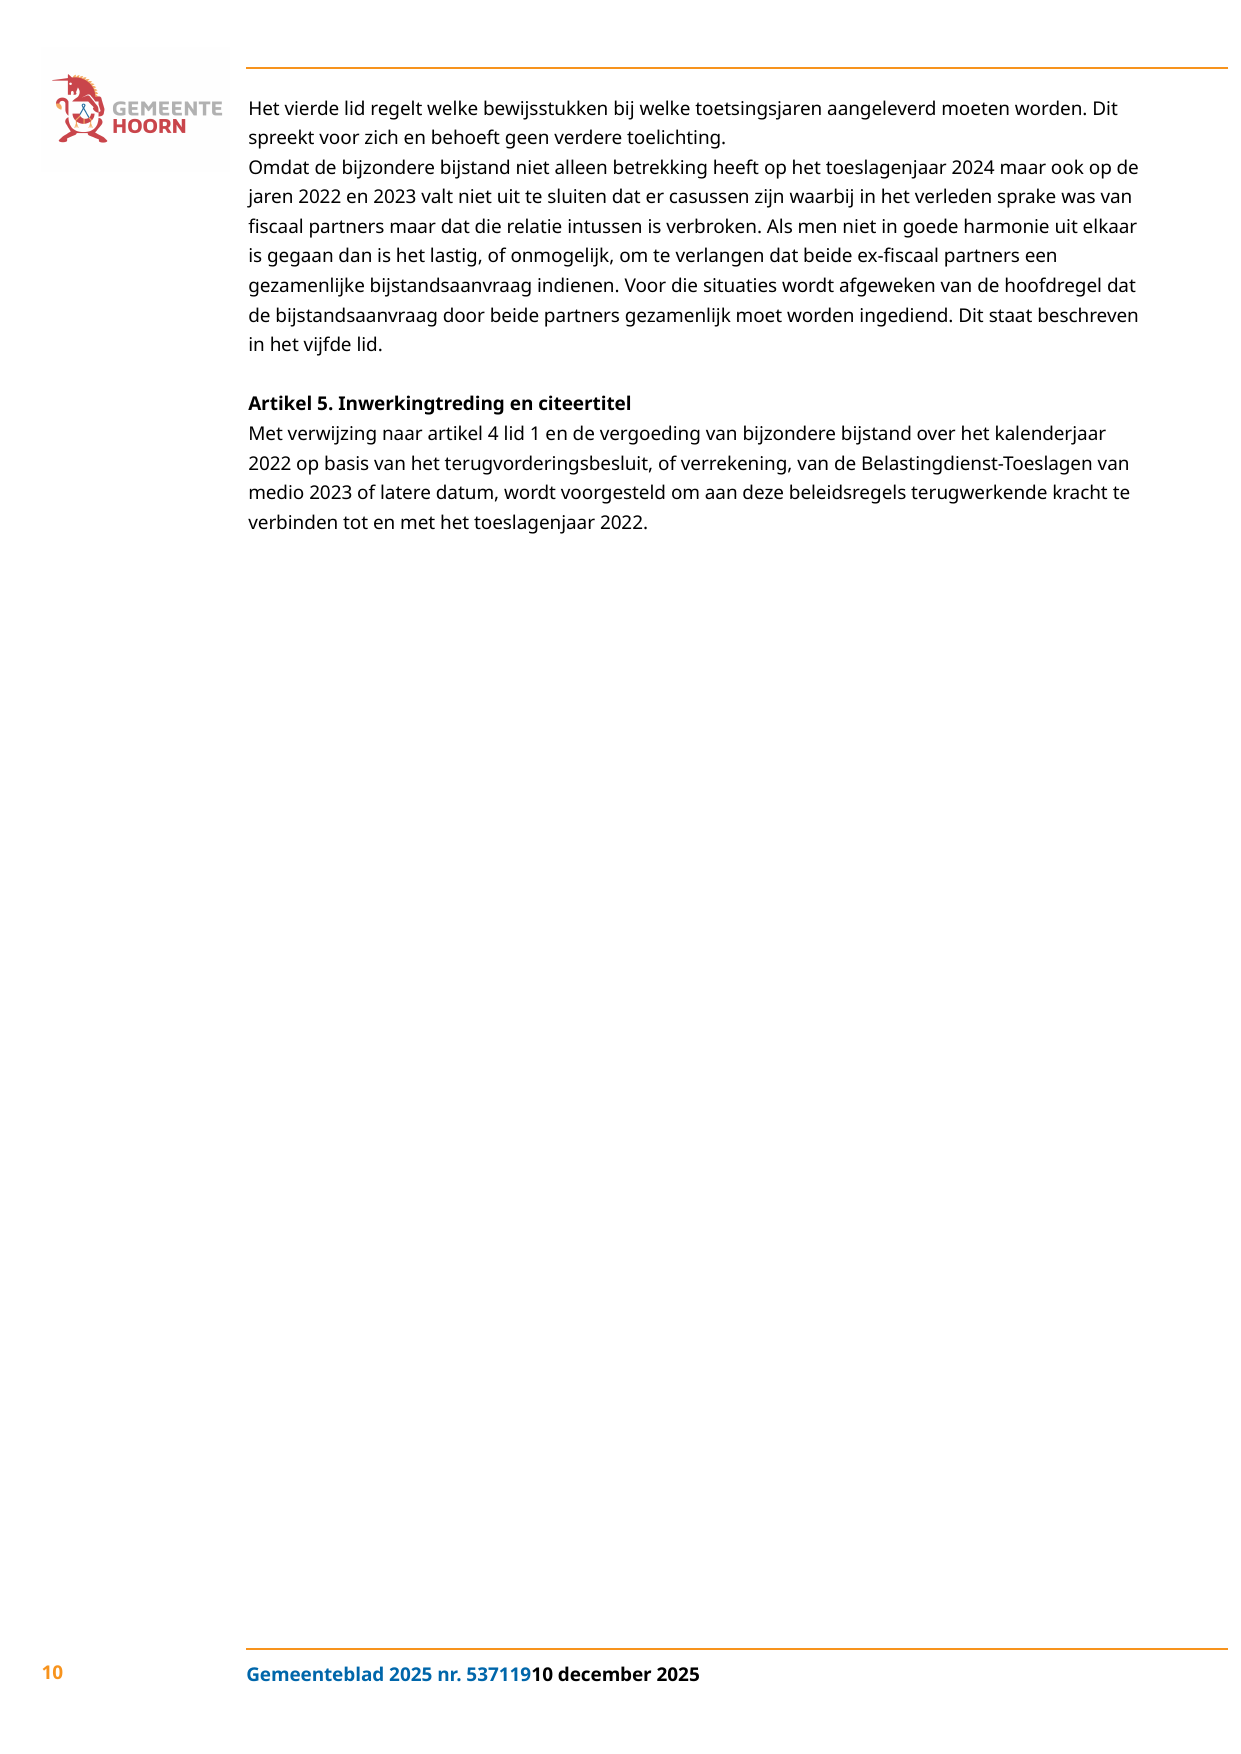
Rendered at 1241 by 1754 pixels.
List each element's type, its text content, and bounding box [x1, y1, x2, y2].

text Met verwijzing naar artikel 4 lid 1 en de vergoeding van bijzondere bijstand over het kalenderjaar 2022 op basis van het terugvorderingsbesluit, of verrekening, van de Belastingdienst-Toeslagen van medio 2023 of latere datum, wordt voorgesteld om aan deze beleidsregels terugwerkende kracht te verbinden tot en met het toeslagenjaar 2022. [248, 420, 1152, 535]
picture [41, 47, 231, 172]
text Artikel 5. Inwerkingtreding en citeertitel [248, 391, 1152, 416]
text Het vierde lid regelt welke bewijsstukken bij welke toetsingsjaren aangeleverd moeten worden. Dit spreekt voor zich en behoeft geen verdere toelichting. [248, 95, 1152, 150]
text Omdat de bijzondere bijstand niet alleen betrekking heeft op het toeslagenjaar 2024 maar ook op de jaren 2022 en 2023 valt niet uit te sluiten dat er casussen zijn waarbij in het verleden sprake was van fiscaal partners maar dat die relatie intussen is verbroken. Als men niet in goede harmonie uit elkaar is gegaan dan is het lastig, of onmogelijk, om te verlangen dat beide ex-fiscaal partners een gezamenlijke bijstandsaanvraag indienen. Voor die situaties wordt afgeweken van de hoofdregel dat de bijstandsaanvraag door beide partners gezamenlijk moet worden ingediend. Dit staat beschreven in het vijfde lid. [248, 154, 1152, 357]
